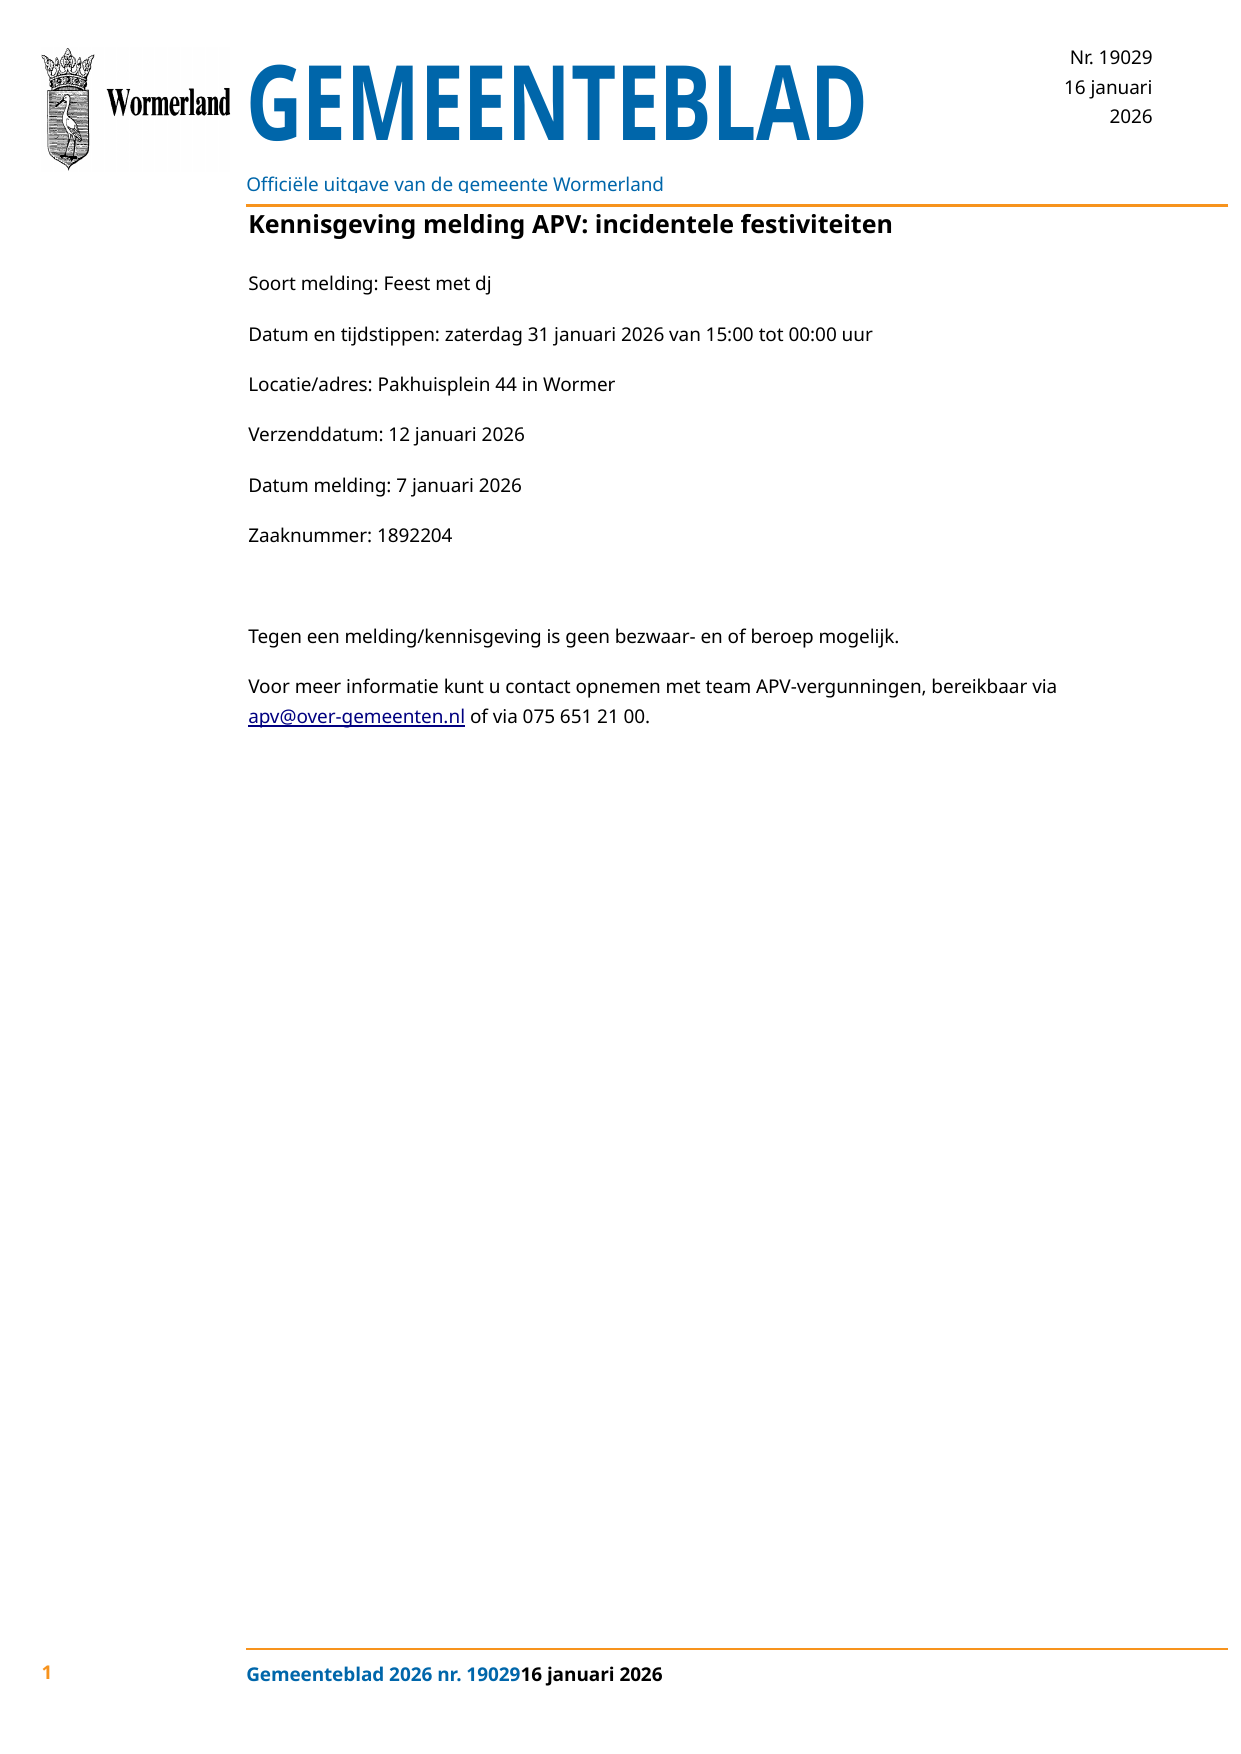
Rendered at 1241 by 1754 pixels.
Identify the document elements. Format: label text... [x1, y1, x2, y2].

text Kennisgeving melding APV: incidentele festiviteiten [248, 207, 1152, 241]
text Verzenddatum: 12 januari 2026 [248, 422, 1152, 447]
text Locatie/adres: Pakhuisplein 44 in Wormer [248, 371, 1152, 397]
picture [41, 47, 231, 172]
text Datum en tijdstippen: zaterdag 31 januari 2026 van 15:00 tot 00:00 uur [248, 321, 1152, 346]
text Soort melding: Feest met dj [248, 270, 1152, 296]
text Datum melding: 7 januari 2026 [248, 472, 1152, 498]
text Voor meer informatie kunt u contact opnemen met team APV-vergunningen, bereikbaar via apv@over-gemeenten.nl of via 075 651 21 00. [248, 674, 1152, 729]
text Zaaknummer: 1892204 [248, 522, 1152, 548]
text Tegen een melding/kennisgeving is geen bezwaar- en of beroep mogelijk. [248, 623, 1152, 649]
